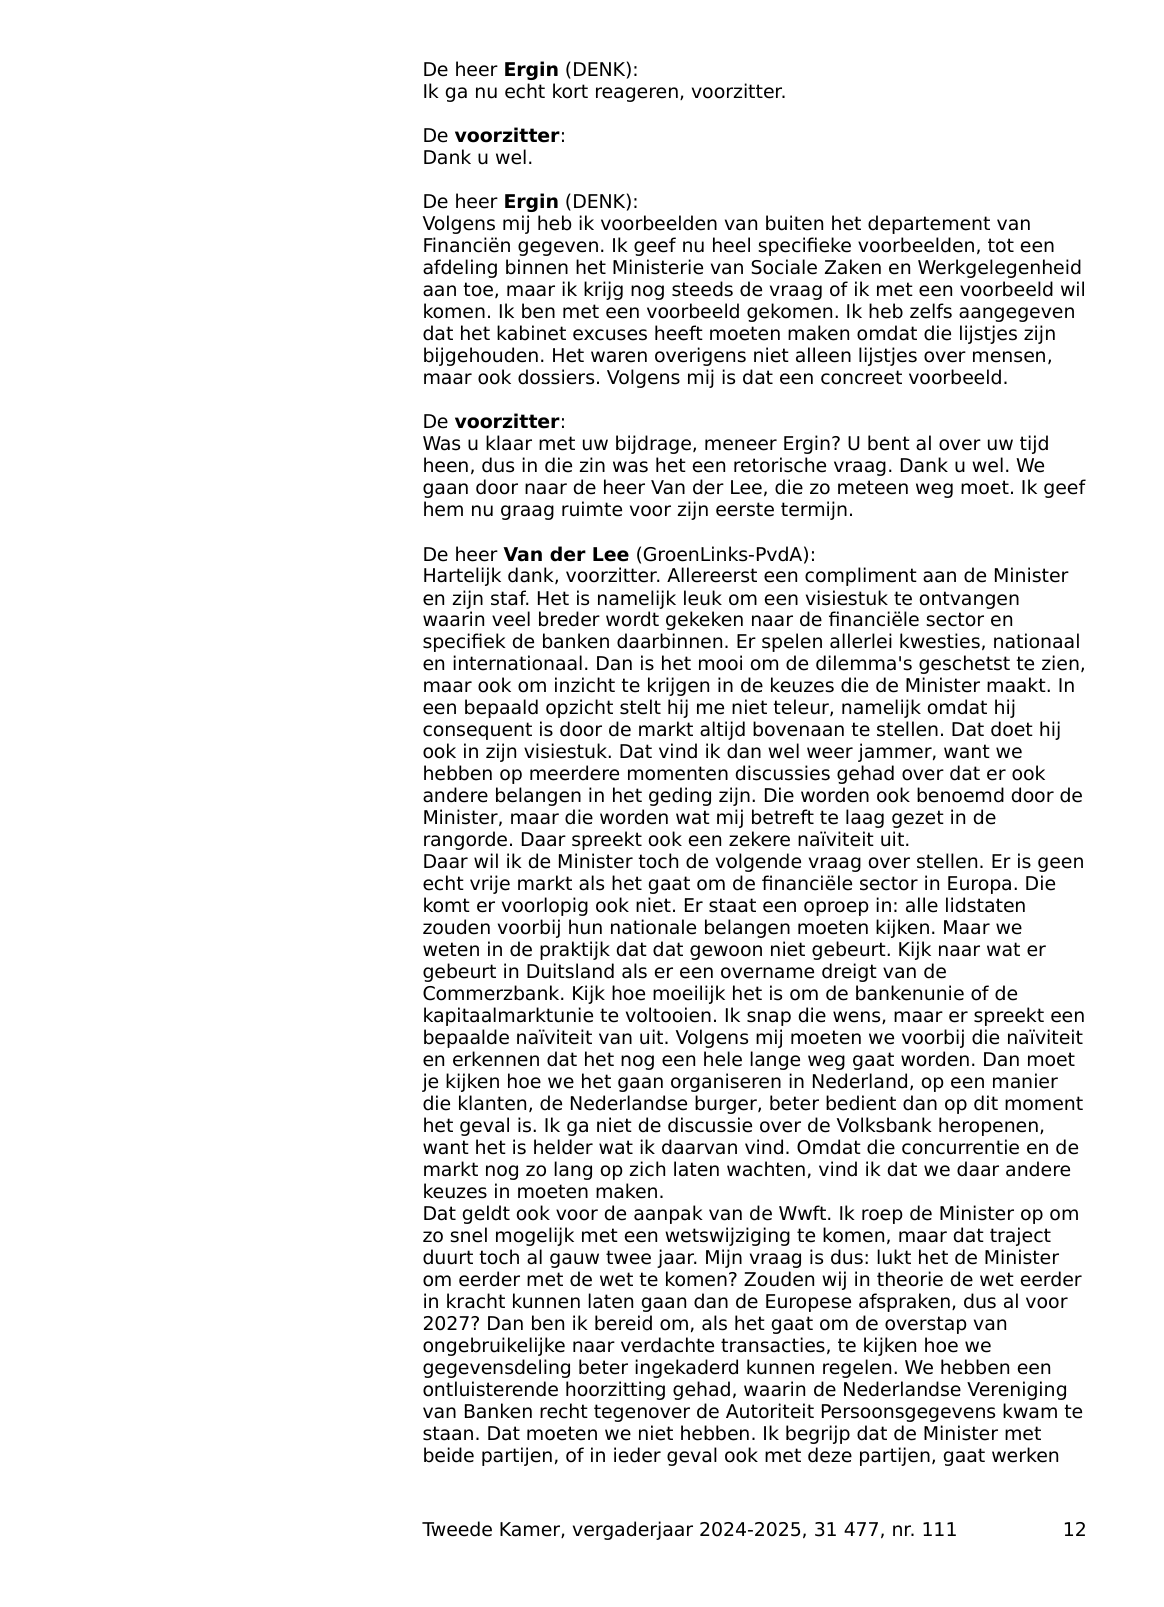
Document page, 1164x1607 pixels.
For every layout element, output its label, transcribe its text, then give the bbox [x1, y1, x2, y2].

text De voorzitter: [422, 411, 1087, 433]
text Dank u wel. [422, 147, 1087, 169]
text De voorzitter: [422, 125, 1087, 147]
text Was u klaar met uw bijdrage, meneer Ergin? U bent al over uw tijd heen, dus in die zin was het een retorische vraag. Dank u wel. We gaan door naar de heer Van der Lee, die zo meteen weg moet. Ik geef hem nu graag ruimte voor zijn eerste termijn. [422, 433, 1087, 521]
text De heer Ergin (DENK): [422, 59, 1087, 81]
text Volgens mij heb ik voorbeelden van buiten het departement van Financiën gegeven. Ik geef nu heel specifieke voorbeelden, tot een afdeling binnen het Ministerie van Sociale Zaken en Werkgelegenheid aan toe, maar ik krijg nog steeds de vraag of ik met een voorbeeld wil komen. Ik ben met een voorbeeld gekomen. Ik heb zelfs aangegeven dat het kabinet excuses heeft moeten maken omdat die lijstjes zijn bijgehouden. Het waren overigens niet alleen lijstjes over mensen, maar ook dossiers. Volgens mij is dat een concreet voorbeeld. [422, 213, 1087, 389]
text Dat geldt ook voor de aanpak van de Wwft. Ik roep de Minister op om zo snel mogelijk met een wetswijziging te komen, maar dat traject duurt toch al gauw twee jaar. Mijn vraag is dus: lukt het de Minister om eerder met de wet te komen? Zouden wij in theorie de wet eerder in kracht kunnen laten gaan dan de Europese afspraken, dus al voor 2027? Dan ben ik bereid om, als het gaat om de overstap van ongebruikelijke naar verdachte transacties, te kijken hoe we gegevensdeling beter ingekaderd kunnen regelen. We hebben een ontluisterende hoorzitting gehad, waarin de Nederlandse Vereniging van Banken recht tegenover de Autoriteit Persoonsgegevens kwam te staan. Dat moeten we niet hebben. Ik begrijp dat de Minister met beide partijen, of in ieder geval ook met deze partijen, gaat werken [422, 1203, 1087, 1467]
text Daar wil ik de Minister toch de volgende vraag over stellen. Er is geen echt vrije markt als het gaat om de financiële sector in Europa. Die komt er voorlopig ook niet. Er staat een oproep in: alle lidstaten zouden voorbij hun nationale belangen moeten kijken. Maar we weten in de praktijk dat dat gewoon niet gebeurt. Kijk naar wat er gebeurt in Duitsland als er een overname dreigt van de Commerzbank. Kijk hoe moeilijk het is om de bankenunie of de kapitaalmarktunie te voltooien. Ik snap die wens, maar er spreekt een bepaalde naïviteit van uit. Volgens mij moeten we voorbij die naïviteit en erkennen dat het nog een hele lange weg gaat worden. Dan moet je kijken hoe we het gaan organiseren in Nederland, op een manier die klanten, de Nederlandse burger, beter bedient dan op dit moment het geval is. Ik ga niet de discussie over de Volksbank heropenen, want het is helder wat ik daarvan vind. Omdat die concurrentie en de markt nog zo lang op zich laten wachten, vind ik dat we daar andere keuzes in moeten maken. [422, 851, 1087, 1203]
text De heer Van der Lee (GroenLinks-PvdA): [422, 543, 1087, 565]
text De heer Ergin (DENK): [422, 191, 1087, 213]
text Hartelijk dank, voorzitter. Allereerst een compliment aan de Minister en zijn staf. Het is namelijk leuk om een visiestuk te ontvangen waarin veel breder wordt gekeken naar de financiële sector en specifiek de banken daarbinnen. Er spelen allerlei kwesties, nationaal en internationaal. Dan is het mooi om de dilemma's geschetst te zien, maar ook om inzicht te krijgen in de keuzes die de Minister maakt. In een bepaald opzicht stelt hij me niet teleur, namelijk omdat hij consequent is door de markt altijd bovenaan te stellen. Dat doet hij ook in zijn visiestuk. Dat vind ik dan wel weer jammer, want we hebben op meerdere momenten discussies gehad over dat er ook andere belangen in het geding zijn. Die worden ook benoemd door de Minister, maar die worden wat mij betreft te laag gezet in de rangorde. Daar spreekt ook een zekere naïviteit uit. [422, 565, 1087, 851]
text Ik ga nu echt kort reageren, voorzitter. [422, 81, 1087, 103]
